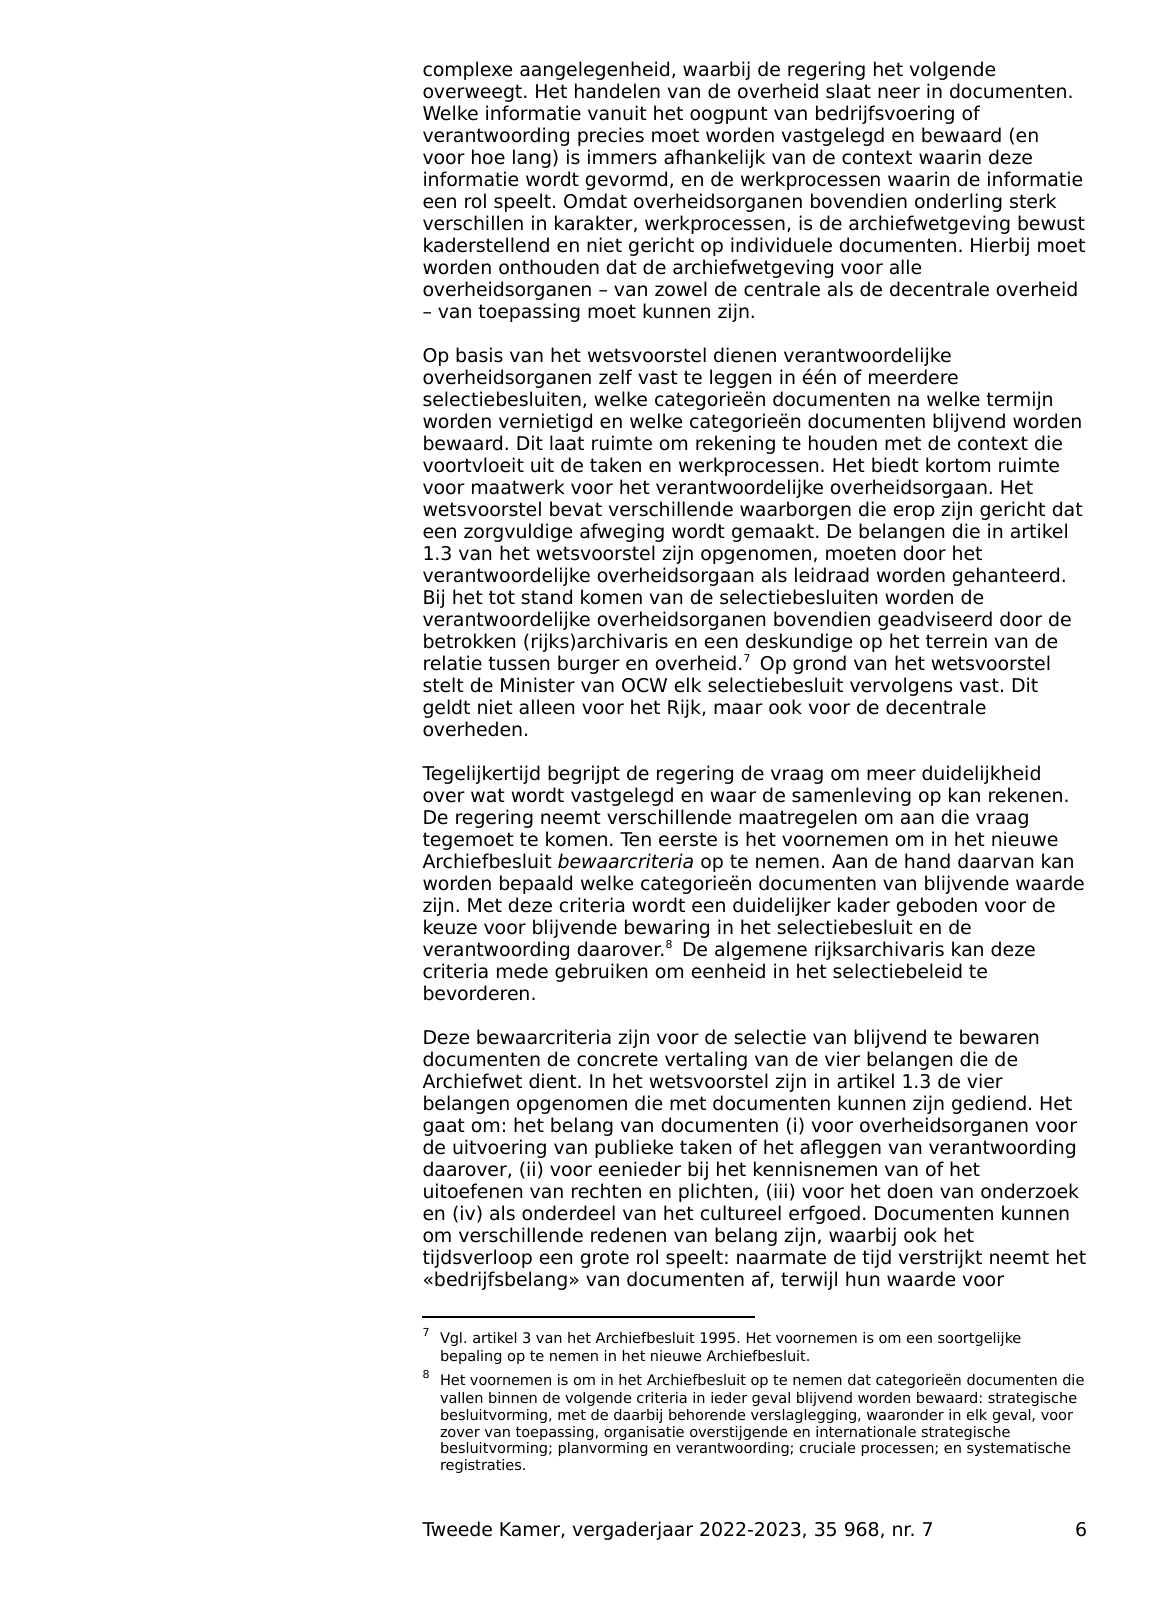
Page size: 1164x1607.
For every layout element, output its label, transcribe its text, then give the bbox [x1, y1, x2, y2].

text Deze bewaarcriteria zijn voor de selectie van blijvend te bewaren documenten de concrete vertaling van de vier belangen die de Archiefwet dient. In het wetsvoorstel zijn in artikel 1.3 de vier belangen opgenomen die met documenten kunnen zijn gediend. Het gaat om: het belang van documenten (i) voor overheidsorganen voor de uitvoering van publieke taken of het afleggen van verantwoording daarover, (ii) voor eenieder bij het kennisnemen van of het uitoefenen van rechten en plichten, (iii) voor het doen van onderzoek en (iv) als onderdeel van het cultureel erfgoed. Documenten kunnen om verschillende redenen van belang zijn, waarbij ook het tijdsverloop een grote rol speelt: naarmate de tijd verstrijkt neemt het «bedrijfsbelang» van documenten af, terwijl hun waarde voor [422, 1027, 1087, 1291]
text Op basis van het wetsvoorstel dienen verantwoordelijke overheidsorganen zelf vast te leggen in één of meerdere selectiebesluiten, welke categorieën documenten na welke termijn worden vernietigd en welke categorieën documenten blijvend worden bewaard. Dit laat ruimte om rekening te houden met de context die voortvloeit uit de taken en werkprocessen. Het biedt kortom ruimte voor maatwerk voor het verantwoordelijke overheidsorgaan. Het wetsvoorstel bevat verschillende waarborgen die erop zijn gericht dat een zorgvuldige afweging wordt gemaakt. De belangen die in artikel 1.3 van het wetsvoorstel zijn opgenomen, moeten door het verantwoordelijke overheidsorgaan als leidraad worden gehanteerd. Bij het tot stand komen van de selectiebesluiten worden de verantwoordelijke overheidsorganen bovendien geadviseerd door de betrokken (rijks)archivaris en een deskundige op het terrein van de relatie tussen burger en overheid. Op grond van het wetsvoorstel stelt de Minister van OCW elk selectiebesluit vervolgens vast. Dit geldt niet alleen voor het Rijk, maar ook voor de decentrale overheden. [422, 345, 1087, 741]
text Het voornemen is om in het Archiefbesluit op te nemen dat categorieën documenten die vallen binnen de volgende criteria in ieder geval blijvend worden bewaard: strategische besluitvorming, met de daarbij behorende verslaglegging, waaronder in elk geval, voor zover van toepassing, organisatie overstijgende en internationale strategische besluitvorming; planvorming en verantwoording; cruciale processen; en systematische registraties. [422, 1368, 1087, 1474]
text Vgl. artikel 3 van het Archiefbesluit 1995. Het voornemen is om een soortgelijke bepaling op te nemen in het nieuwe Archiefbesluit. [422, 1326, 1087, 1365]
text Tegelijkertijd begrijpt de regering de vraag om meer duidelijkheid over wat wordt vastgelegd en waar de samenleving op kan rekenen. De regering neemt verschillende maatregelen om aan die vraag tegemoet te komen. Ten eerste is het voornemen om in het nieuwe Archiefbesluit bewaarcriteria op te nemen. Aan de hand daarvan kan worden bepaald welke categorieën documenten van blijvende waarde zijn. Met deze criteria wordt een duidelijker kader geboden voor de keuze voor blijvende bewaring in het selectiebesluit en de verantwoording daarover. De algemene rijksarchivaris kan deze criteria mede gebruiken om eenheid in het selectiebeleid te bevorderen. [422, 763, 1087, 1004]
text complexe aangelegenheid, waarbij de regering het volgende overweegt. Het handelen van de overheid slaat neer in documenten. Welke informatie vanuit het oogpunt van bedrijfsvoering of verantwoording precies moet worden vastgelegd en bewaard (en voor hoe lang) is immers afhankelijk van de context waarin deze informatie wordt gevormd, en de werkprocessen waarin de informatie een rol speelt. Omdat overheidsorganen bovendien onderling sterk verschillen in karakter, werkprocessen, is de archiefwetgeving bewust kaderstellend en niet gericht op individuele documenten. Hierbij moet worden onthouden dat de archiefwetgeving voor alle overheidsorganen – van zowel de centrale als de decentrale overheid – van toepassing moet kunnen zijn. [422, 59, 1087, 323]
